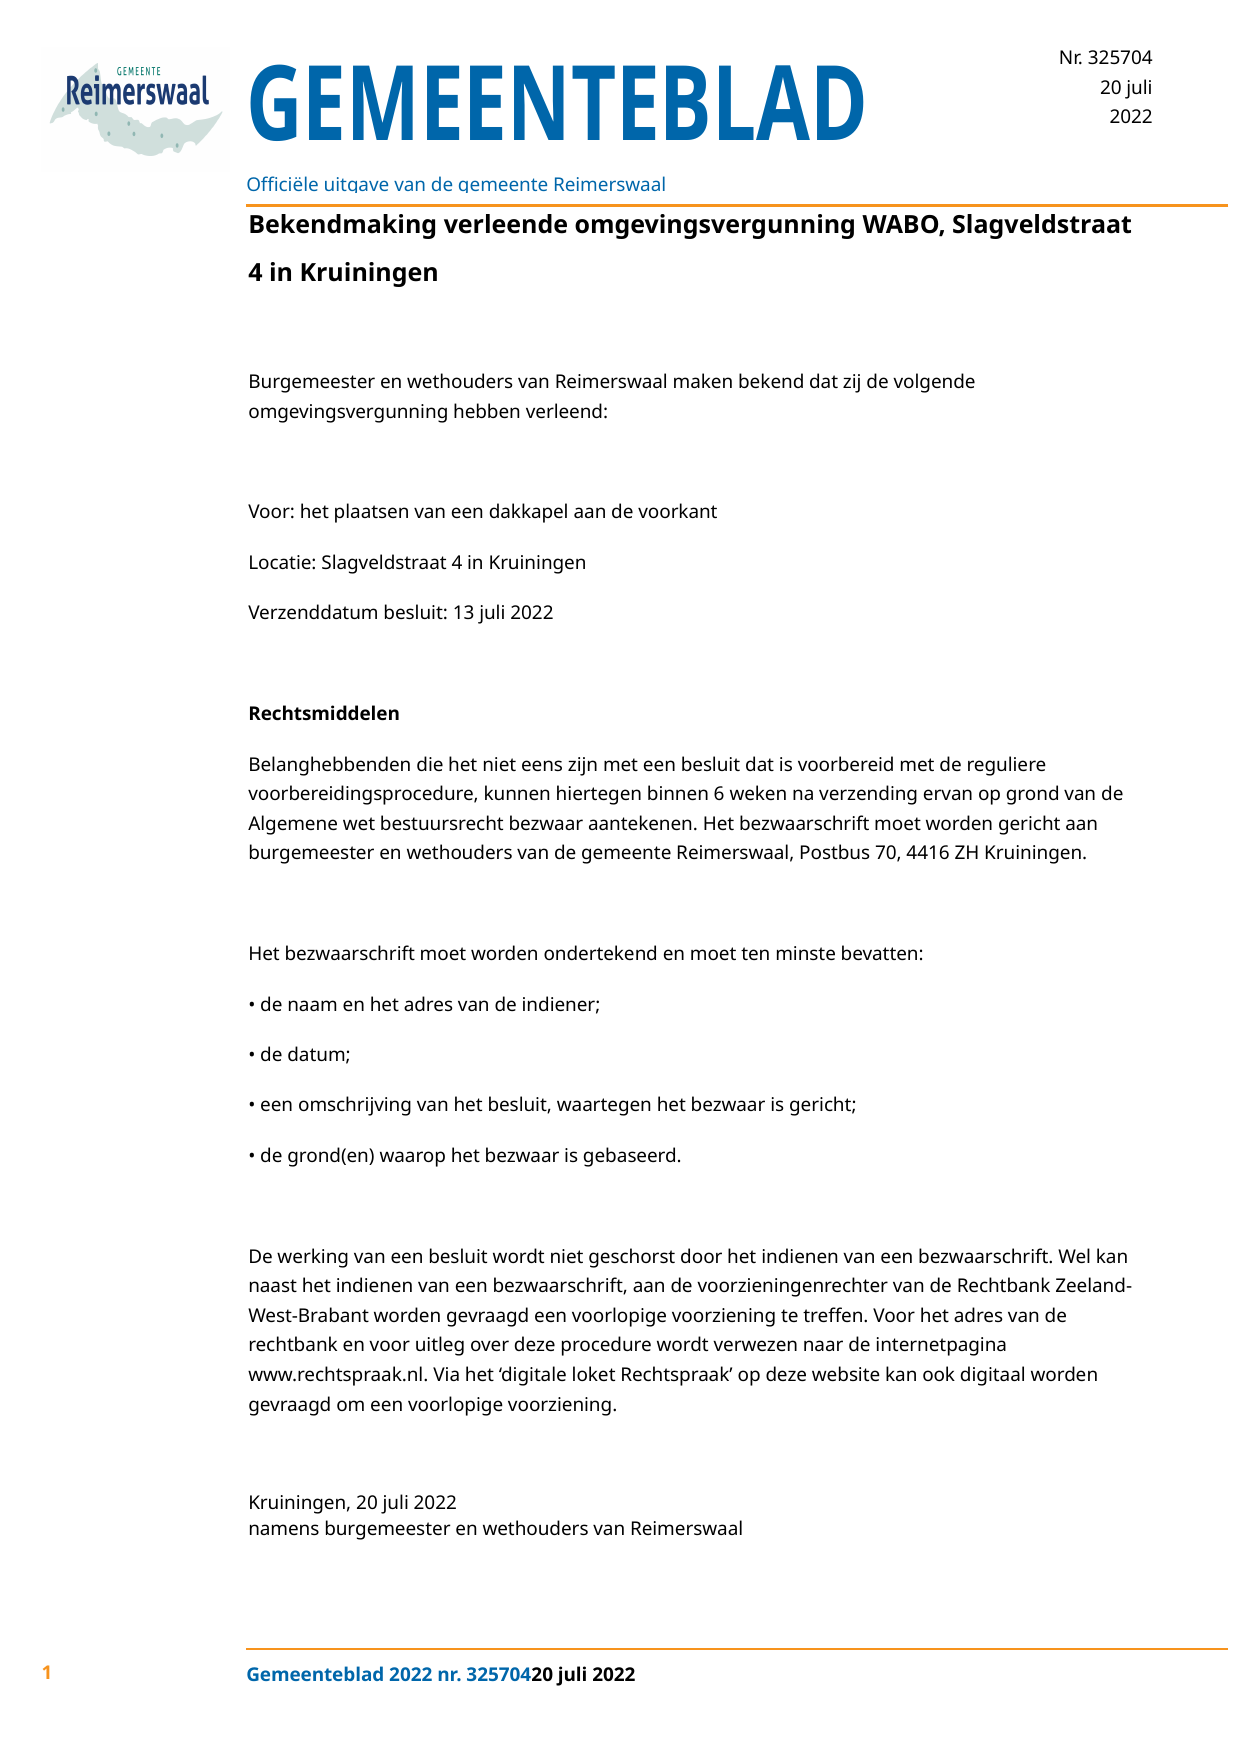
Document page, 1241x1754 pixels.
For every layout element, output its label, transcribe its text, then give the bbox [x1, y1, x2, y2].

text • de datum; [248, 1041, 1152, 1067]
text • de naam en het adres van de indiener; [248, 991, 1152, 1017]
text Het bezwaarschrift moet worden ondertekend en moet ten minste bevatten: [248, 940, 1152, 966]
text Kruiningen, 20 juli 2022 [248, 1489, 1152, 1515]
text Belanghebbenden die het niet eens zijn met een besluit dat is voorbereid met de reguliere voorbereidingsprocedure, kunnen hiertegen binnen 6 weken na verzending ervan op grond van de Algemene wet bestuursrecht bezwaar aantekenen. Het bezwaarschrift moet worden gericht aan burgemeester en wethouders van de gemeente Reimerswaal, Postbus 70, 4416 ZH Kruiningen. [248, 751, 1152, 865]
text Bekendmaking verleende omgevingsvergunning WABO, Slagveldstraat 4 in Kruiningen [248, 207, 1152, 288]
text De werking van een besluit wordt niet geschorst door het indienen van een bezwaarschrift. Wel kan naast het indienen van een bezwaarschrift, aan de voorzieningenrechter van de Rechtbank Zeeland-West-Brabant worden gevraagd een voorlopige voorziening te treffen. Voor het adres van de rechtbank en voor uitleg over deze procedure wordt verwezen naar de internetpagina www.rechtspraak.nl. Via het ‘digitale loket Rechtspraak’ op deze website kan ook digitaal worden gevraagd om een voorlopige voorziening. [248, 1243, 1152, 1417]
text Voor: het plaatsen van een dakkapel aan de voorkant [248, 499, 1152, 524]
text Burgemeester en wethouders van Reimerswaal maken bekend dat zij de volgende omgevingsvergunning hebben verleend: [248, 368, 1152, 424]
text namens burgemeester en wethouders van Reimerswaal [248, 1515, 1152, 1541]
text • de grond(en) waarop het bezwaar is gebaseerd. [248, 1142, 1152, 1168]
text Rechtsmiddelen [248, 700, 1152, 726]
text Verzenddatum besluit: 13 juli 2022 [248, 599, 1152, 625]
text Locatie: Slagveldstraat 4 in Kruiningen [248, 549, 1152, 575]
text • een omschrijving van het besluit, waartegen het bezwaar is gericht; [248, 1092, 1152, 1117]
picture [41, 47, 231, 172]
